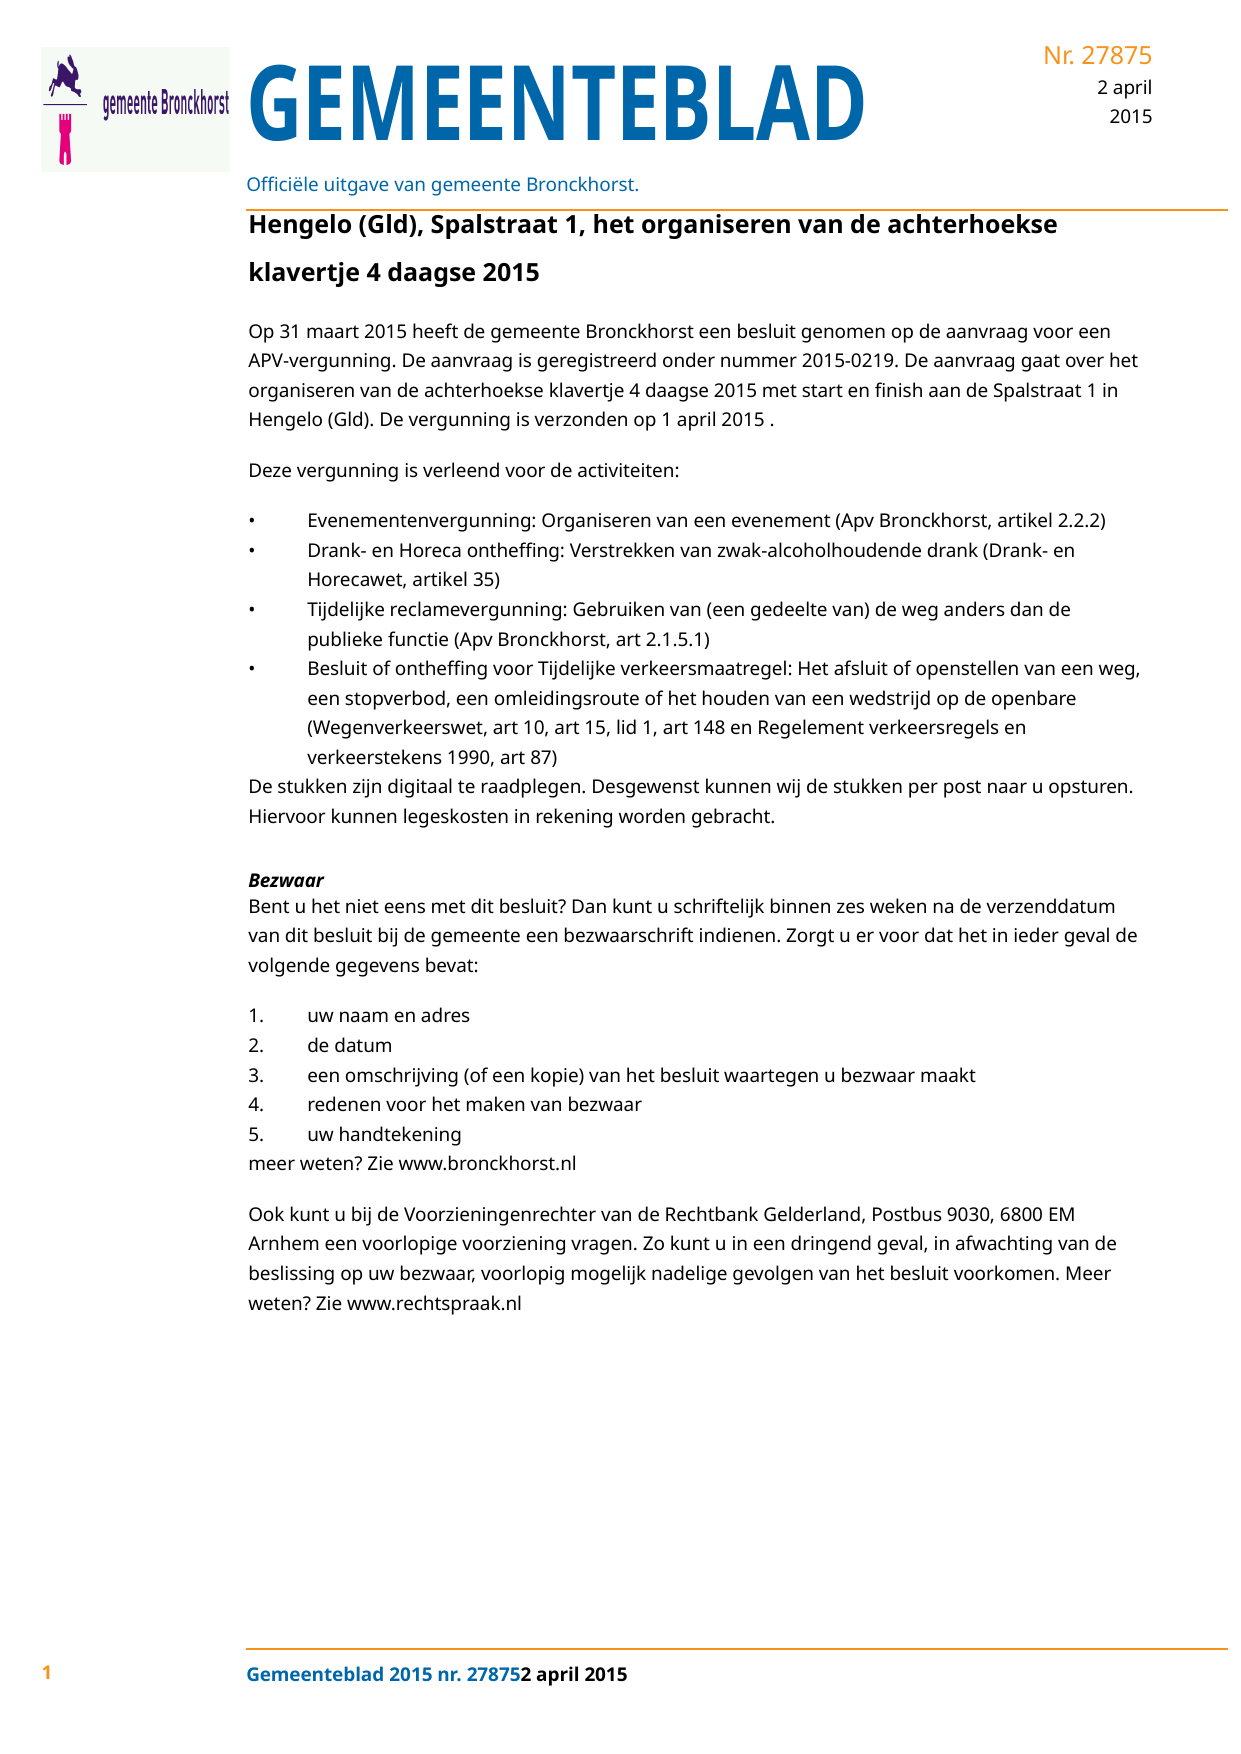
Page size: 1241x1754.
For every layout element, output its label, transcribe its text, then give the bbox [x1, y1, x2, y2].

list redenen voor het maken van bezwaar [248, 1091, 1152, 1117]
list de datum [248, 1032, 1152, 1058]
text meer weten? Zie www.bronckhorst.nl [248, 1151, 1152, 1176]
picture [41, 47, 231, 172]
list een omschrijving (of een kopie) van het besluit waartegen u bezwaar maakt [248, 1062, 1152, 1087]
list Evenementenvergunning: Organiseren van een evenement (Apv Bronckhorst, artikel 2.2.2) [248, 507, 1152, 533]
list Drank- en Horeca ontheffing: Verstrekken van zwak-alcoholhoudende drank (Drank- en Horecawet, artikel 35) [248, 537, 1152, 592]
text Hengelo (Gld), Spalstraat 1, het organiseren van de achterhoekse klavertje 4 daagse 2015 [248, 211, 1152, 288]
list Tijdelijke reclamevergunning: Gebruiken van (een gedeelte van) de weg anders dan de publieke functie (Apv Bronckhorst, art 2.1.5.1) [248, 596, 1152, 652]
text De stukken zijn digitaal te raadplegen. Desgewenst kunnen wij de stukken per post naar u opsturen. Hiervoor kunnen legeskosten in rekening worden gebracht. [248, 774, 1152, 829]
text Bezwaar [248, 867, 1152, 893]
text Ook kunt u bij de Voorzieningenrechter van de Rechtbank Gelderland, Postbus 9030, 6800 EM Arnhem een voorlopige voorziening vragen. Zo kunt u in een dringend geval, in afwachting van de beslissing op uw bezwaar, voorlopig mogelijk nadelige gevolgen van het besluit voorkomen. Meer weten? Zie www.rechtspraak.nl [248, 1201, 1152, 1315]
list uw handtekening [248, 1121, 1152, 1147]
list uw naam en adres [248, 1003, 1152, 1028]
list Besluit of ontheffing voor Tijdelijke verkeersmaatregel: Het afsluit of openstellen van een weg, een stopverbod, een omleidingsroute of het houden van een wedstrijd op de openbare (Wegenverkeerswet, art 10, art 15, lid 1, art 148 en Regelement verkeersregels en verkeerstekens 1990, art 87) [248, 655, 1152, 770]
text Bent u het niet eens met dit besluit? Dan kunt u schriftelijk binnen zes weken na de verzenddatum van dit besluit bij de gemeente een bezwaarschrift indienen. Zorgt u er voor dat het in ieder geval de volgende gegevens bevat: [248, 893, 1152, 978]
text Deze vergunning is verleend voor de activiteiten: [248, 457, 1152, 483]
text Op 31 maart 2015 heeft de gemeente Bronckhorst een besluit genomen op de aanvraag voor een APV-vergunning. De aanvraag is geregistreerd onder nummer 2015-0219. De aanvraag gaat over het organiseren van de achterhoekse klavertje 4 daagse 2015 met start en finish aan de Spalstraat 1 in Hengelo (Gld). De vergunning is verzonden op 1 april 2015 . [248, 318, 1152, 432]
